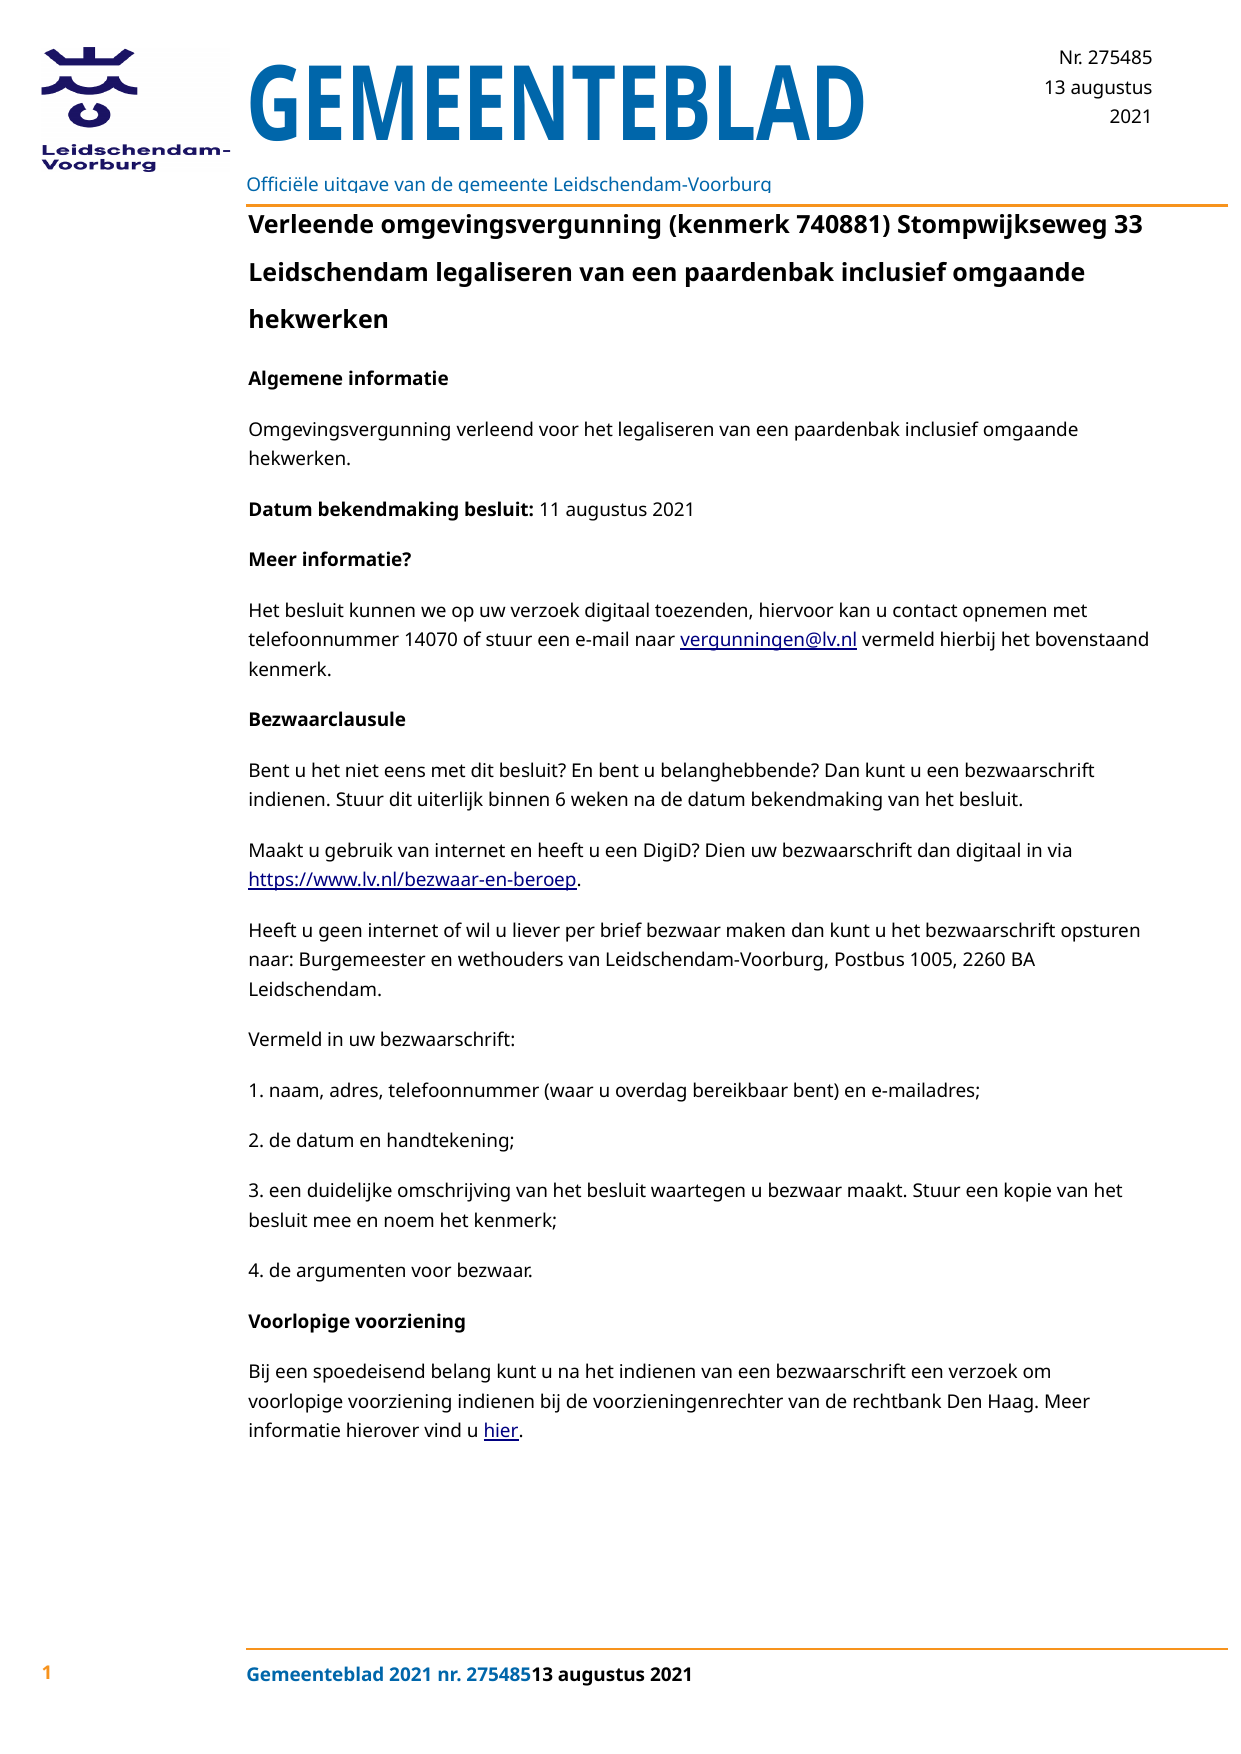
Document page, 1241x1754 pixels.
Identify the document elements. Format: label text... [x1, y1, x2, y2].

text Bezwaarclausule [248, 706, 1152, 732]
text Datum bekendmaking besluit: 11 augustus 2021 [248, 496, 1152, 522]
text 4. de argumenten voor bezwaar. [248, 1258, 1152, 1283]
text Maakt u gebruik van internet en heeft u een DigiD? Dien uw bezwaarschrift dan digitaal in via https://www.lv.nl/bezwaar-en-beroep. [248, 837, 1152, 892]
text 3. een duidelijke omschrijving van het besluit waartegen u bezwaar maakt. Stuur een kopie van het besluit mee en noem het kenmerk; [248, 1178, 1152, 1233]
text Voorlopige voorziening [248, 1308, 1152, 1334]
text Het besluit kunnen we op uw verzoek digitaal toezenden, hiervoor kan u contact opnemen met telefoonnummer 14070 of stuur een e-mail naar vergunningen@lv.nl vermeld hierbij het bovenstaand kenmerk. [248, 597, 1152, 682]
text Vermeld in uw bezwaarschrift: [248, 1026, 1152, 1052]
text Algemene informatie [248, 366, 1152, 391]
text Omgevingsvergunning verleend voor het legaliseren van een paardenbak inclusief omgaande hekwerken. [248, 416, 1152, 471]
text Bij een spoedeisend belang kunt u na het indienen van een bezwaarschrift een verzoek om voorlopige voorziening indienen bij de voorzieningenrechter van de rechtbank Den Haag. Meer informatie hierover vind u hier. [248, 1358, 1152, 1443]
picture [41, 47, 231, 172]
text Verleende omgevingsvergunning (kenmerk 740881) Stompwijkseweg 33 Leidschendam legaliseren van een paardenbak inclusief omgaande hekwerken [248, 207, 1152, 336]
text Meer informatie? [248, 546, 1152, 572]
text Bent u het niet eens met dit besluit? En bent u belanghebbende? Dan kunt u een bezwaarschrift indienen. Stuur dit uiterlijk binnen 6 weken na de datum bekendmaking van het besluit. [248, 757, 1152, 812]
text 2. de datum en handtekening; [248, 1127, 1152, 1153]
text 1. naam, adres, telefoonnummer (waar u overdag bereikbaar bent) en e-mailadres; [248, 1077, 1152, 1102]
text Heeft u geen internet of wil u liever per brief bezwaar maken dan kunt u het bezwaarschrift opsturen naar: Burgemeester en wethouders van Leidschendam-Voorburg, Postbus 1005, 2260 BA Leidschendam. [248, 917, 1152, 1002]
